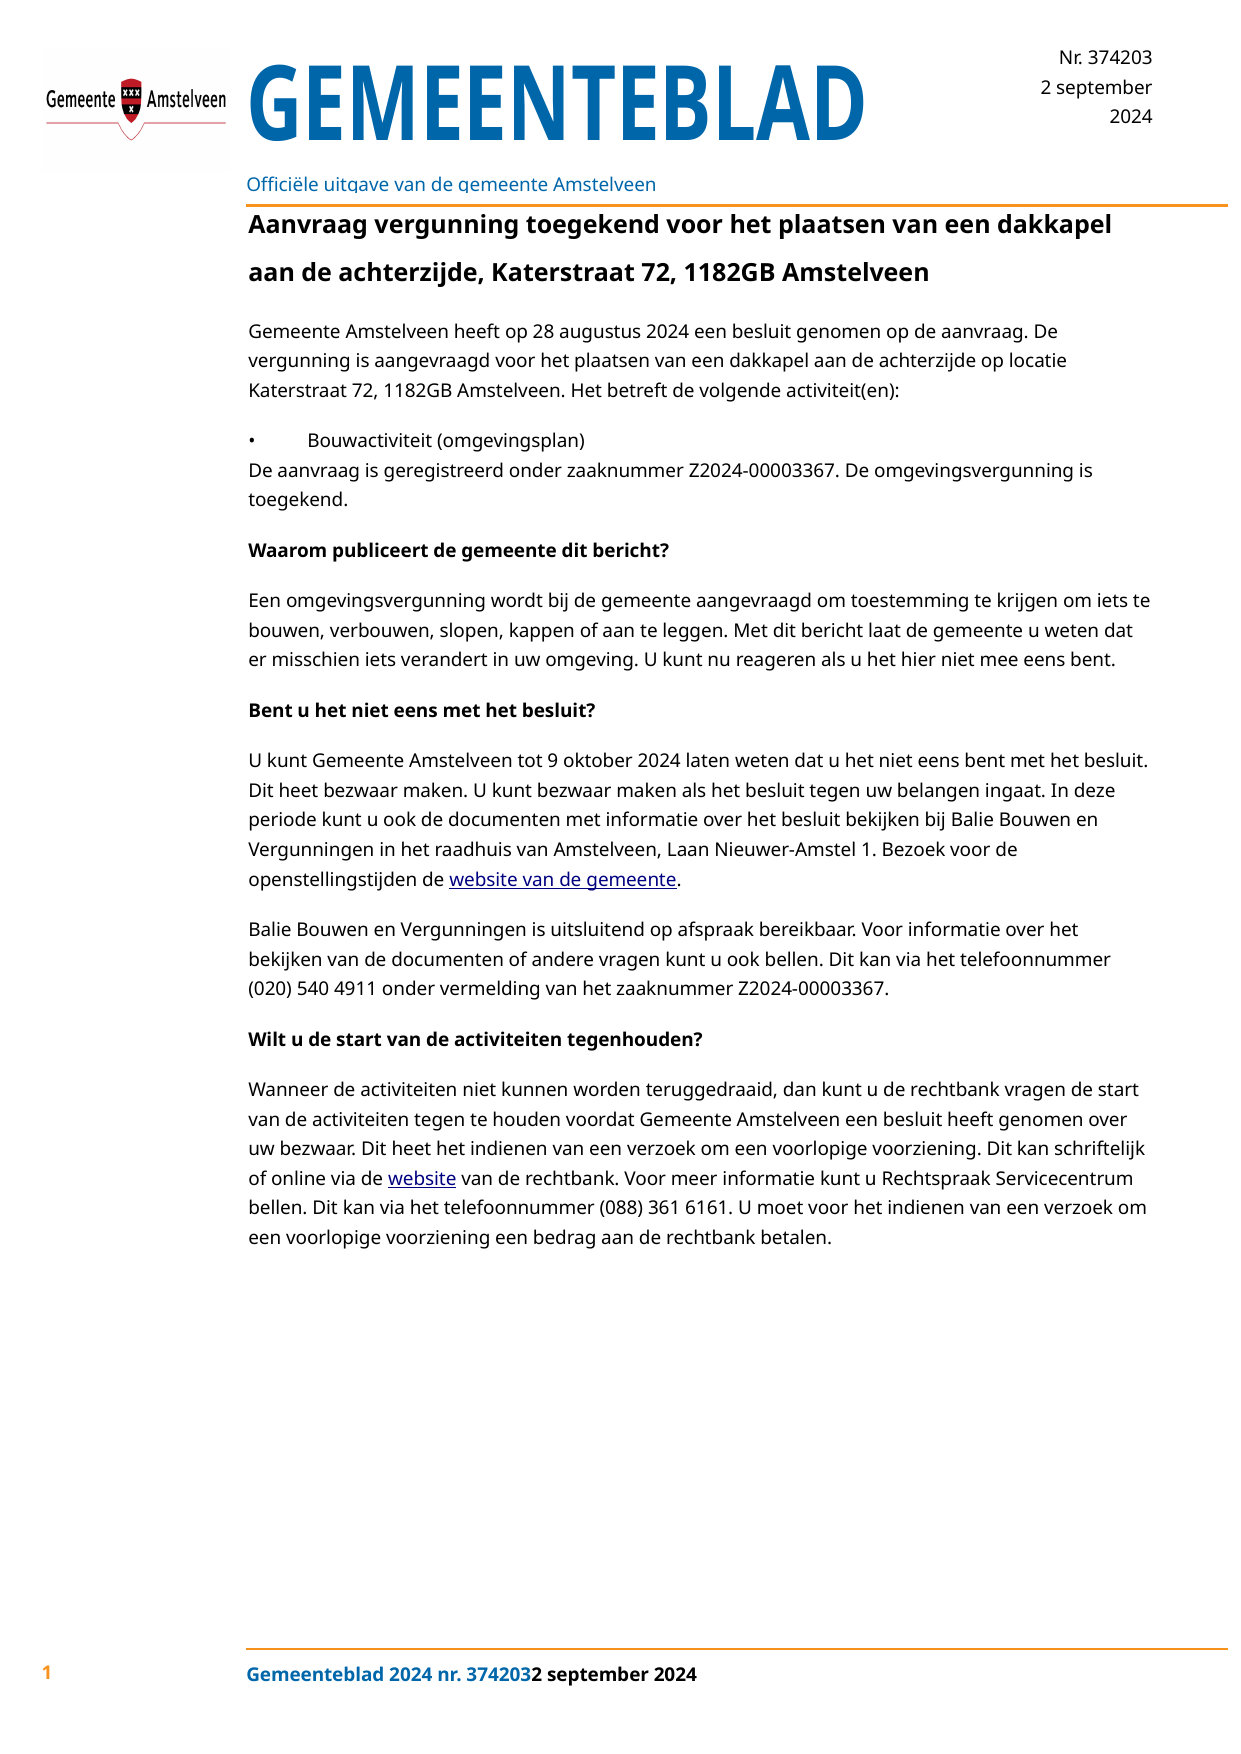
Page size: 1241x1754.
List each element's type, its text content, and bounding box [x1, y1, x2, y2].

text Bent u het niet eens met het besluit? [248, 697, 1152, 723]
text Wanneer de activiteiten niet kunnen worden teruggedraaid, dan kunt u de rechtbank vragen de start van de activiteiten tegen te houden voordat Gemeente Amstelveen een besluit heeft genomen over uw bezwaar. Dit heet het indienen van een verzoek om een voorlopige voorziening. Dit kan schriftelijk of online via de website van de rechtbank. Voor meer informatie kunt u Rechtspraak Servicecentrum bellen. Dit kan via het telefoonnummer (088) 361 6161. U moet voor het indienen van een verzoek om een voorlopige voorziening een bedrag aan de rechtbank betalen. [248, 1076, 1152, 1250]
text Een omgevingsvergunning wordt bij de gemeente aangevraagd om toestemming te krijgen om iets te bouwen, verbouwen, slopen, kappen of aan te leggen. Met dit bericht laat de gemeente u weten dat er misschien iets verandert in uw omgeving. U kunt nu reageren als u het hier niet mee eens bent. [248, 587, 1152, 672]
picture [41, 47, 231, 172]
text Wilt u de start van de activiteiten tegenhouden? [248, 1026, 1152, 1052]
text De aanvraag is geregistreerd onder zaaknummer Z2024-00003367. De omgevingsvergunning is toegekend. [248, 457, 1152, 512]
text Gemeente Amstelveen heeft op 28 augustus 2024 een besluit genomen op de aanvraag. De vergunning is aangevraagd voor het plaatsen van een dakkapel aan de achterzijde op locatie Katerstraat 72, 1182GB Amstelveen. Het betreft de volgende activiteit(en): [248, 318, 1152, 403]
text Aanvraag vergunning toegekend voor het plaatsen van een dakkapel aan de achterzijde, Katerstraat 72, 1182GB Amstelveen [248, 207, 1152, 288]
text U kunt Gemeente Amstelveen tot 9 oktober 2024 laten weten dat u het niet eens bent met het besluit. Dit heet bezwaar maken. U kunt bezwaar maken als het besluit tegen uw belangen ingaat. In deze periode kunt u ook de documenten met informatie over het besluit bekijken bij Balie Bouwen en Vergunningen in het raadhuis van Amstelveen, Laan Nieuwer-Amstel 1. Bezoek voor de openstellingstijden de website van de gemeente. [248, 747, 1152, 892]
text Balie Bouwen en Vergunningen is uitsluitend op afspraak bereikbaar. Voor informatie over het bekijken van de documenten of andere vragen kunt u ook bellen. Dit kan via het telefoonnummer (020) 540 4911 onder vermelding van het zaaknummer Z2024-00003367. [248, 916, 1152, 1001]
list Bouwactiviteit (omgevingsplan) [248, 427, 1152, 453]
text Waarom publiceert de gemeente dit bericht? [248, 537, 1152, 563]
